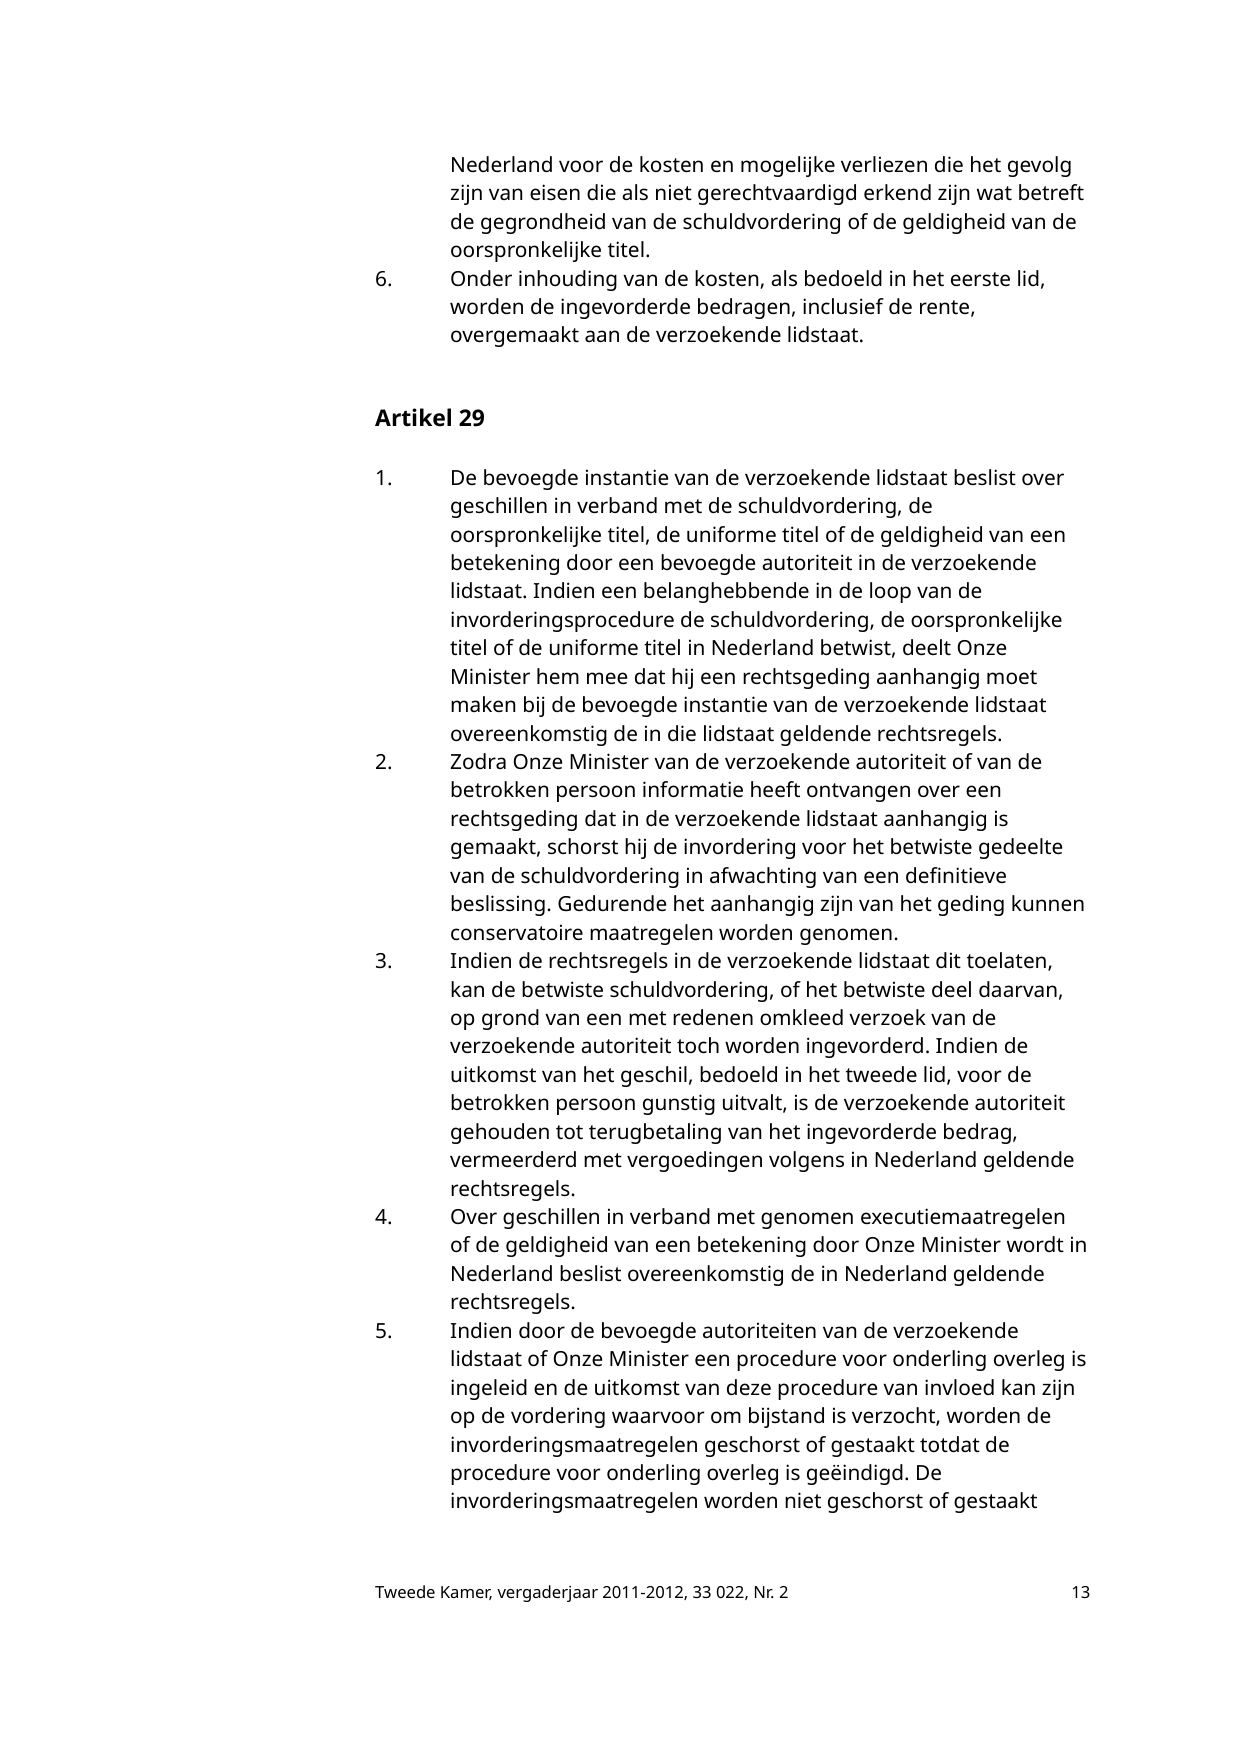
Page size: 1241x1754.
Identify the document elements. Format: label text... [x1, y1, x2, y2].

list Indien door de bevoegde autoriteiten van de verzoekende lidstaat of Onze Minister een procedure voor onderling overleg is ingeleid en de uitkomst van deze procedure van invloed kan zijn op de vordering waarvoor om bijstand is verzocht, worden de invorderingsmaatregelen geschorst of gestaakt totdat de procedure voor onderling overleg is geëindigd. De invorderingsmaatregelen worden niet geschorst of gestaakt [375, 1316, 1090, 1515]
list Onder inhouding van de kosten, als bedoeld in het eerste lid, worden de ingevorderde bedragen, inclusief de rente, overgemaakt aan de verzoekende lidstaat. [375, 264, 1090, 349]
list Zodra Onze Minister van de verzoekende autoriteit of van de betrokken persoon informatie heeft ontvangen over een rechtsgeding dat in de verzoekende lidstaat aanhangig is gemaakt, schorst hij de invordering voor het betwiste gedeelte van de schuldvordering in afwachting van een definitieve beslissing. Gedurende het aanhangig zijn van het geding kunnen conservatoire maatregelen worden genomen. [375, 747, 1090, 946]
list Over geschillen in verband met genomen executiemaatregelen of de geldigheid van een betekening door Onze Minister wordt in Nederland beslist overeenkomstig de in Nederland geldende rechtsregels. [375, 1202, 1090, 1316]
list De bevoegde instantie van de verzoekende lidstaat beslist over geschillen in verband met de schuldvordering, de oorspronkelijke titel, de uniforme titel of de geldigheid van een betekening door een bevoegde autoriteit in de verzoekende lidstaat. Indien een belanghebbende in de loop van de invorderingsprocedure de schuldvordering, de oorspronkelijke titel of de uniforme titel in Nederland betwist, deelt Onze Minister hem mee dat hij een rechtsgeding aanhangig moet maken bij de bevoegde instantie van de verzoekende lidstaat overeenkomstig de in die lidstaat geldende rechtsregels. [375, 463, 1090, 747]
subtitle Artikel 29 [375, 402, 1090, 433]
list Indien de rechtsregels in de verzoekende lidstaat dit toelaten, kan de betwiste schuldvordering, of het betwiste deel daarvan, op grond van een met redenen omkleed verzoek van de verzoekende autoriteit toch worden ingevorderd. Indien de uitkomst van het geschil, bedoeld in het tweede lid, voor de betrokken persoon gunstig uitvalt, is de verzoekende autoriteit gehouden tot terugbetaling van het ingevorderde bedrag, vermeerderd met vergoedingen volgens in Nederland geldende rechtsregels. [375, 946, 1090, 1202]
list Nederland voor de kosten en mogelijke verliezen die het gevolg zijn van eisen die als niet gerechtvaardigd erkend zijn wat betreft de gegrondheid van de schuldvordering of de geldigheid van de oorspronkelijke titel. [375, 150, 1090, 264]
